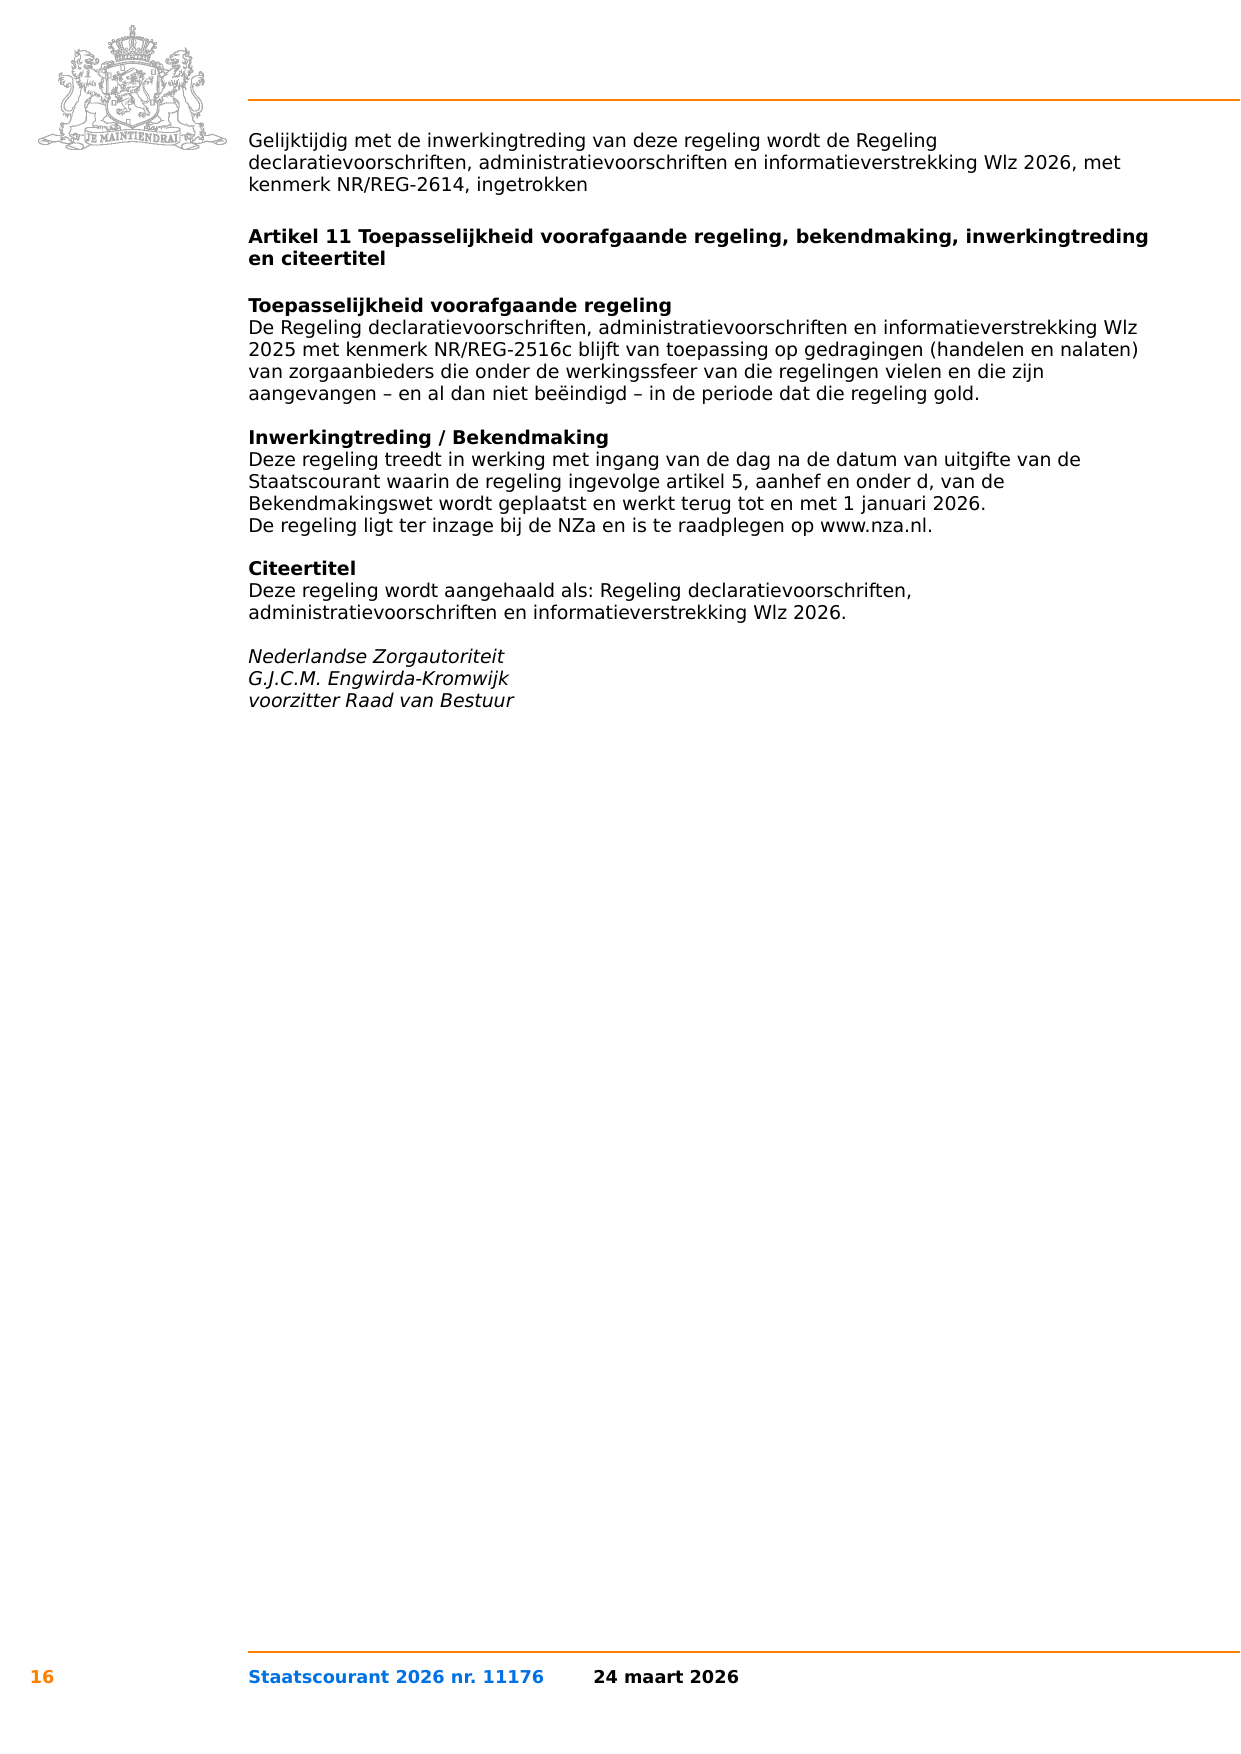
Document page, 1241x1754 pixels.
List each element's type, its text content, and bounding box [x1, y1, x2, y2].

text Deze regeling treedt in werking met ingang van de dag na de datum van uitgifte van de Staatscourant waarin de regeling ingevolge artikel 5, aanhef en onder d, van de Bekendmakingswet wordt geplaatst en werkt terug tot en met 1 januari 2026. [248, 448, 1163, 514]
subtitle Inwerkingtreding / Bekendmaking [248, 427, 1163, 448]
subtitle Citeertitel [248, 558, 1163, 580]
text De Regeling declaratievoorschriften, administratievoorschriften en informatieverstrekking Wlz 2025 met kenmerk NR/REG-2516c blijft van toepassing op gedragingen (handelen en nalaten) van zorgaanbieders die onder de werkingssfeer van die regelingen vielen en die zijn aangevangen – en al dan niet beëindigd – in de periode dat die regeling gold. [248, 317, 1163, 405]
text De regeling ligt ter inzage bij de NZa en is te raadplegen op www.nza.nl. [248, 514, 1163, 536]
picture [38, 25, 227, 150]
text Nederlandse Zorgautoriteit G.J.C.M. Engwirda-Kromwijk voorzitter Raad van Bestuur [248, 646, 1163, 712]
text Deze regeling wordt aangehaald als: Regeling declaratievoorschriften, administratievoorschriften en informatieverstrekking Wlz 2026. [248, 580, 1163, 624]
subtitle Artikel 11 Toepasselijkheid voorafgaande regeling, bekendmaking, inwerkingtreding en citeertitel [248, 226, 1163, 270]
subtitle Toepasselijkheid voorafgaande regeling [248, 295, 1163, 317]
text Gelijktijdig met de inwerkingtreding van deze regeling wordt de Regeling declaratievoorschriften, administratievoorschriften en informatieverstrekking Wlz 2026, met kenmerk NR/REG-2614, ingetrokken [248, 130, 1163, 196]
